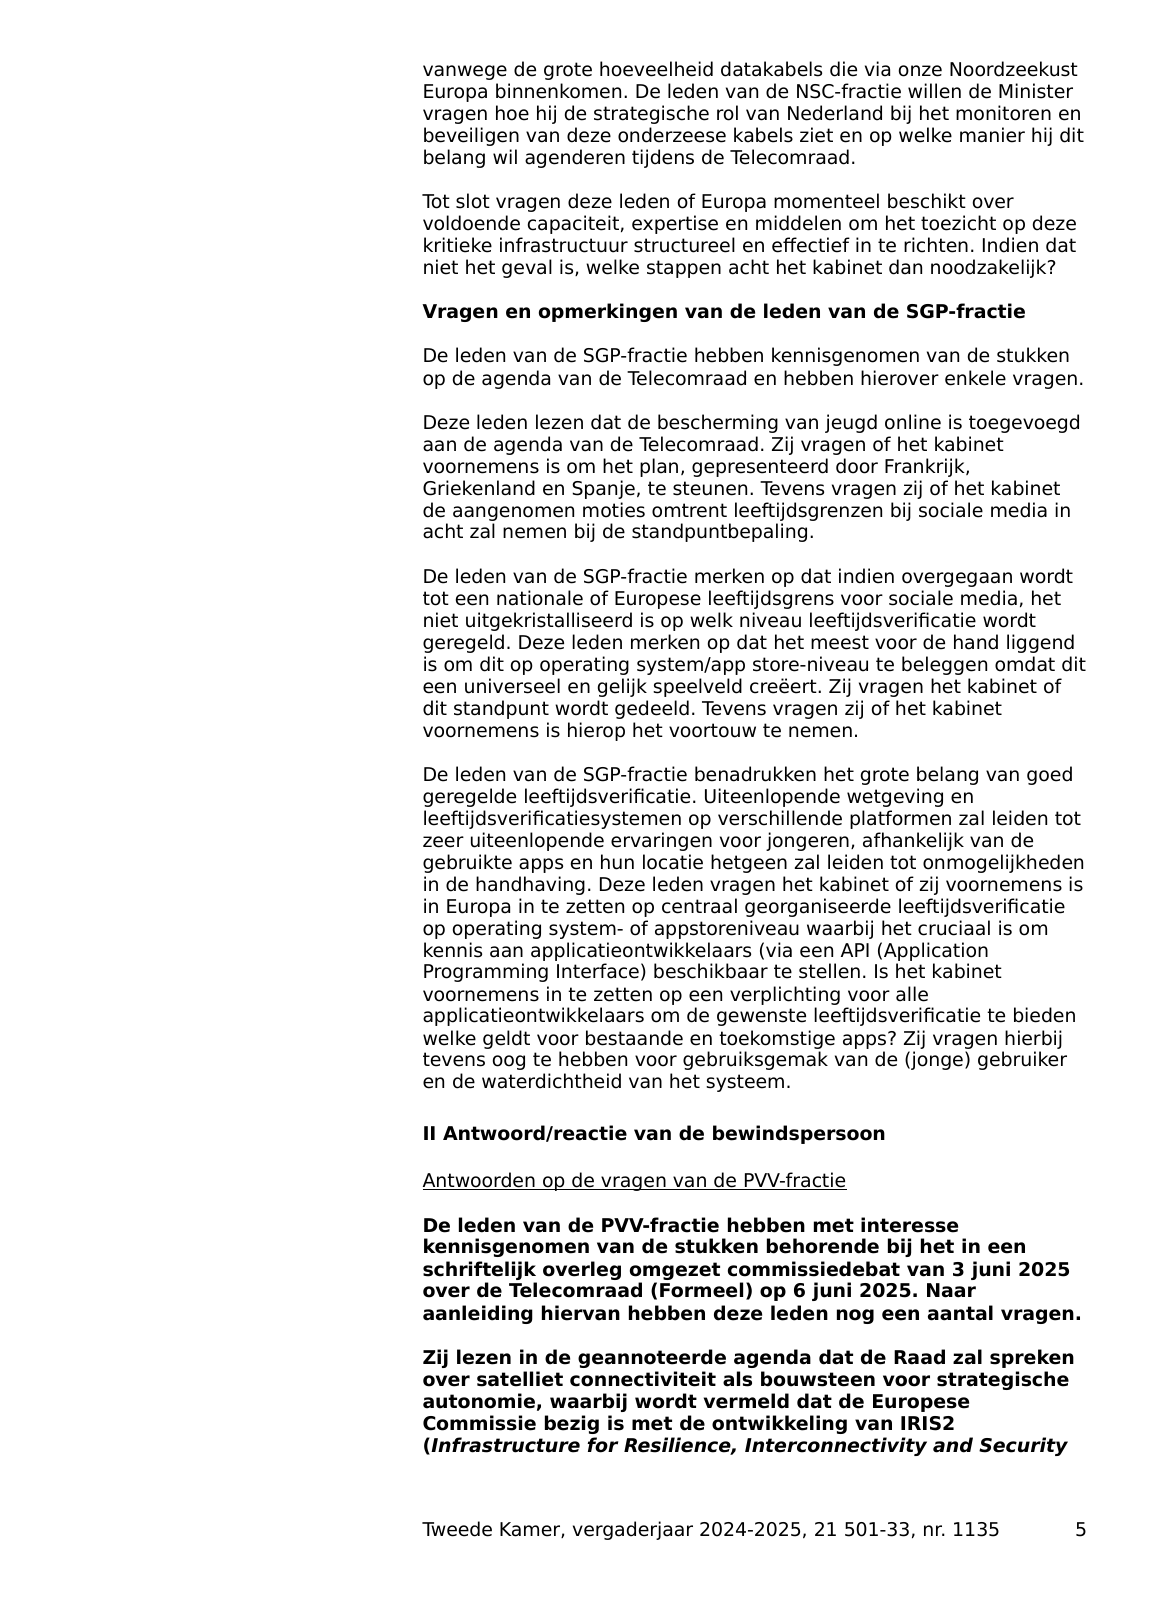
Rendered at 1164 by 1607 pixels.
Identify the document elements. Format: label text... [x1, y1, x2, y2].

subtitle II Antwoord/reactie van de bewindspersoon [422, 1123, 1087, 1145]
text Tot slot vragen deze leden of Europa momenteel beschikt over voldoende capaciteit, expertise en middelen om het toezicht op deze kritieke infrastructuur structureel en effectief in te richten. Indien dat niet het geval is, welke stappen acht het kabinet dan noodzakelijk? [422, 191, 1087, 279]
subtitle Vragen en opmerkingen van de leden van de SGP-fractie [422, 301, 1087, 323]
text De leden van de PVV-fractie hebben met interesse kennisgenomen van de stukken behorende bij het in een schriftelijk overleg omgezet commissiedebat van 3 juni 2025 over de Telecomraad (Formeel) op 6 juni 2025. Naar aanleiding hiervan hebben deze leden nog een aantal vragen. [422, 1214, 1087, 1324]
text Deze leden lezen dat de bescherming van jeugd online is toegevoegd aan de agenda van de Telecomraad. Zij vragen of het kabinet voornemens is om het plan, gepresenteerd door Frankrijk, Griekenland en Spanje, te steunen. Tevens vragen zij of het kabinet de aangenomen moties omtrent leeftijdsgrenzen bij sociale media in acht zal nemen bij de standpuntbepaling. [422, 412, 1087, 543]
text De leden van de SGP-fractie benadrukken het grote belang van goed geregelde leeftijdsverificatie. Uiteenlopende wetgeving en leeftijdsverificatiesystemen op verschillende platformen zal leiden tot zeer uiteenlopende ervaringen voor jongeren, afhankelijk van de gebruikte apps en hun locatie hetgeen zal leiden tot onmogelijkheden in de handhaving. Deze leden vragen het kabinet of zij voornemens is in Europa in te zetten op centraal georganiseerde leeftijdsverificatie op operating system- of appstoreniveau waarbij het cruciaal is om kennis aan applicatieontwikkelaars (via een API (Application Programming Interface) beschikbaar te stellen. Is het kabinet voornemens in te zetten op een verplichting voor alle applicatieontwikkelaars om de gewenste leeftijdsverificatie te bieden welke geldt voor bestaande en toekomstige apps? Zij vragen hierbij tevens oog te hebben voor gebruiksgemak van de (jonge) gebruiker en de waterdichtheid van het systeem. [422, 764, 1087, 1093]
text De leden van de SGP-fractie merken op dat indien overgegaan wordt tot een nationale of Europese leeftijdsgrens voor sociale media, het niet uitgekristalliseerd is op welk niveau leeftijdsverificatie wordt geregeld. Deze leden merken op dat het meest voor de hand liggend is om dit op operating system/app store-niveau te beleggen omdat dit een universeel en gelijk speelveld creëert. Zij vragen het kabinet of dit standpunt wordt gedeeld. Tevens vragen zij of het kabinet voornemens is hierop het voortouw te nemen. [422, 566, 1087, 741]
text De leden van de SGP-fractie hebben kennisgenomen van de stukken op de agenda van de Telecomraad en hebben hierover enkele vragen. [422, 345, 1087, 389]
text Zij lezen in de geannoteerde agenda dat de Raad zal spreken over satelliet connectiviteit als bouwsteen voor strategische autonomie, waarbij wordt vermeld dat de Europese Commissie bezig is met de ontwikkeling van IRIS2 (Infrastructure for Resilience, Interconnectivity and Security [422, 1347, 1087, 1456]
text vanwege de grote hoeveelheid datakabels die via onze Noordzeekust Europa binnenkomen. De leden van de NSC-fractie willen de Minister vragen hoe hij de strategische rol van Nederland bij het monitoren en beveiligen van deze onderzeese kabels ziet en op welke manier hij dit belang wil agenderen tijdens de Telecomraad. [422, 59, 1087, 169]
subtitle Antwoorden op de vragen van de PVV-fractie [422, 1170, 1087, 1192]
